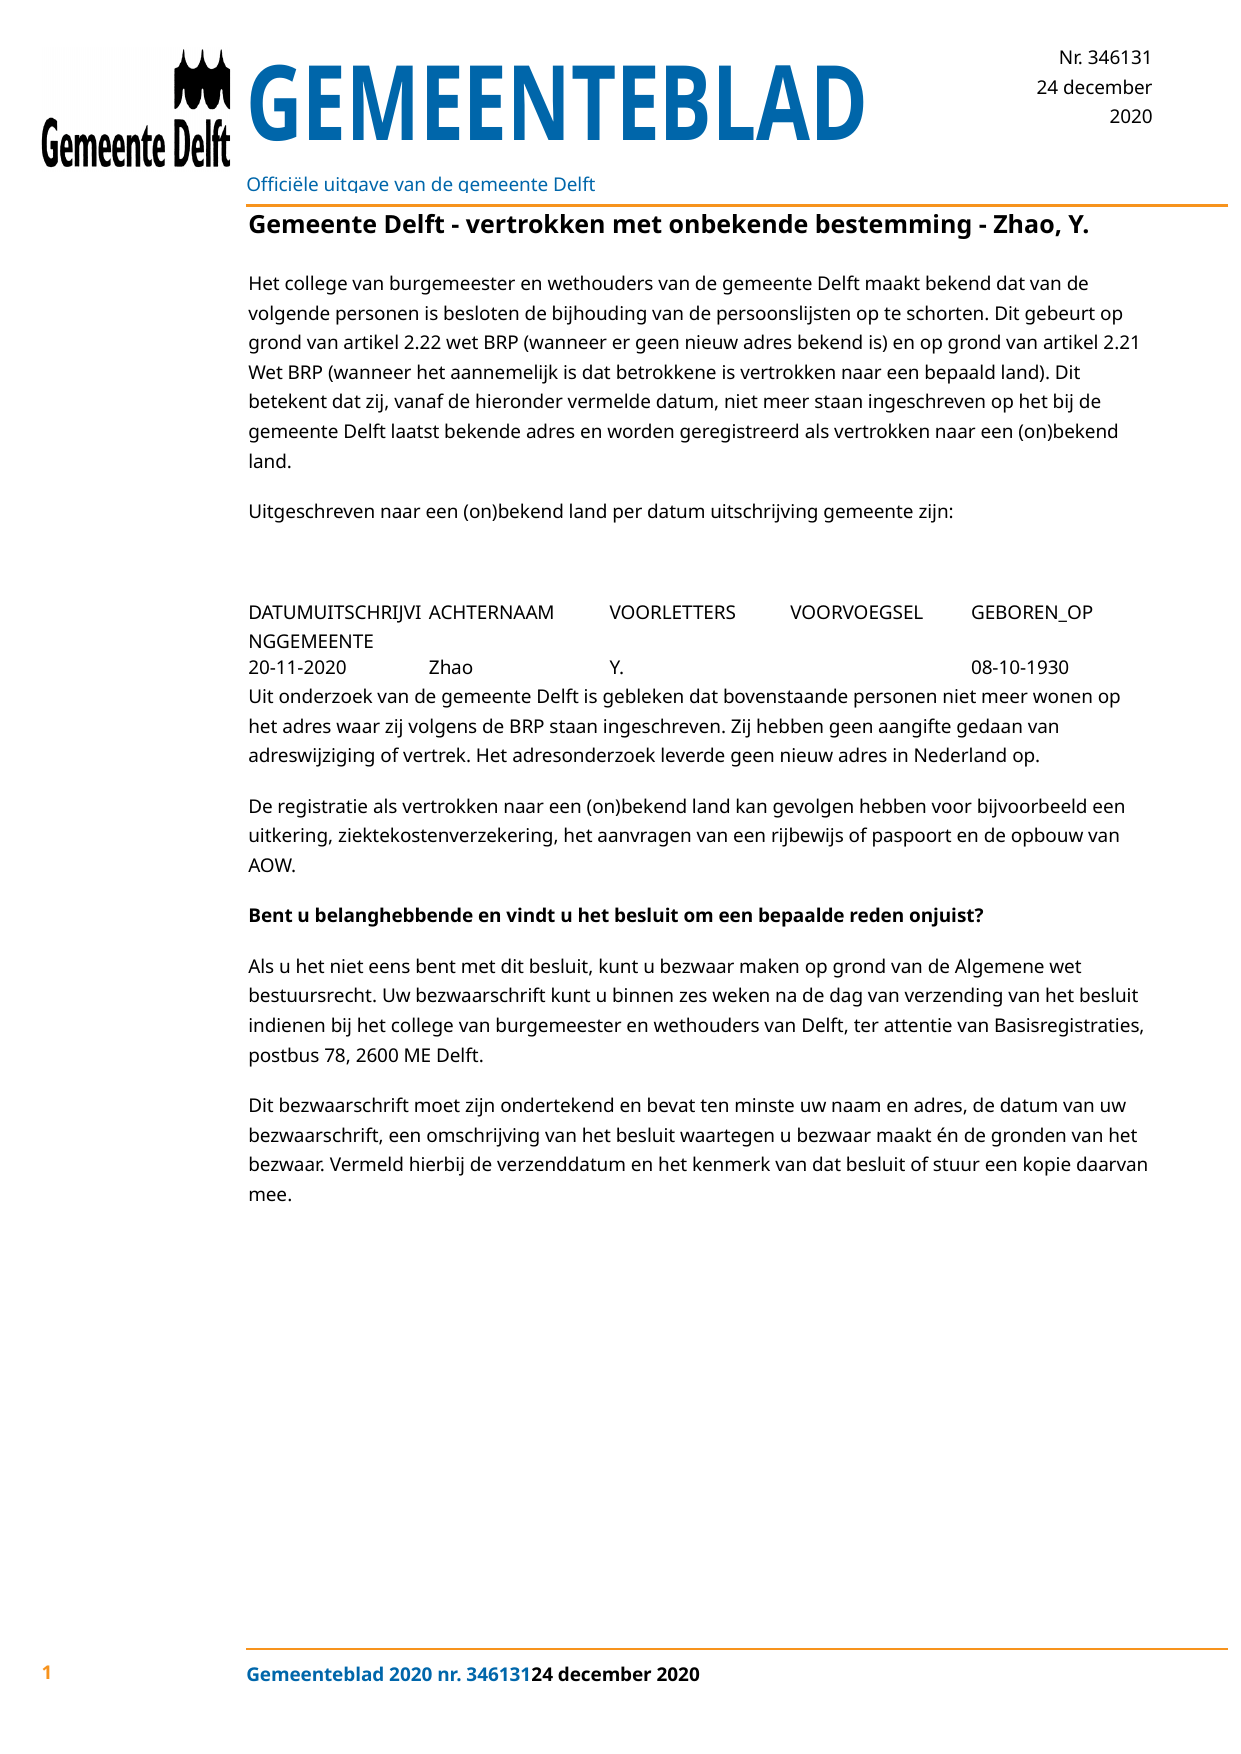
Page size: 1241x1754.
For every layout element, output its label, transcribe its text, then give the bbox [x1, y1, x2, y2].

text Het college van burgemeester en wethouders van de gemeente Delft maakt bekend dat van de volgende personen is besloten de bijhouding van de persoonslijsten op te schorten. Dit gebeurt op grond van artikel 2.22 wet BRP (wanneer er geen nieuw adres bekend is) en op grond van artikel 2.21 Wet BRP (wanneer het aannemelijk is dat betrokkene is vertrokken naar een bepaald land). Dit betekent dat zij, vanaf de hieronder vermelde datum, niet meer staan ingeschreven op het bij de gemeente Delft laatst bekende adres en worden geregistreerd als vertrokken naar een (on)bekend land. [248, 270, 1152, 473]
table_cell 20-11-2020 [248, 655, 429, 680]
table_header VOORVOEGSEL [790, 599, 971, 654]
table_cell 08-10-1930 [971, 655, 1152, 680]
text Uitgeschreven naar een (on)bekend land per datum uitschrijving gemeente zijn: [248, 498, 1152, 524]
text Als u het niet eens bent met dit besluit, kunt u bezwaar maken op grond van de Algemene wet bestuursrecht. Uw bezwaarschrift kunt u binnen zes weken na de dag van verzending van het besluit indienen bij het college van burgemeester en wethouders van Delft, ter attentie van Basisregistraties, postbus 78, 2600 ME Delft. [248, 953, 1152, 1067]
text Gemeente Delft - vertrokken met onbekende bestemming - Zhao, Y. [248, 207, 1152, 241]
table_header DATUMUITSCHRIJVINGGEMEENTE [248, 599, 429, 654]
table_header VOORLETTERS [609, 599, 790, 654]
text De registratie als vertrokken naar een (on)bekend land kan gevolgen hebben voor bijvoorbeeld een uitkering, ziektekostenverzekering, het aanvragen van een rijbewijs of paspoort en de opbouw van AOW. [248, 793, 1152, 878]
table_cell Zhao [429, 655, 609, 680]
picture [41, 47, 231, 172]
text Uit onderzoek van de gemeente Delft is gebleken dat bovenstaande personen niet meer wonen op het adres waar zij volgens de BRP staan ingeschreven. Zij hebben geen aangifte gedaan van adreswijziging of vertrek. Het adresonderzoek leverde geen nieuw adres in Nederland op. [248, 683, 1152, 768]
table_header GEBOREN_OP [971, 599, 1152, 654]
text Bent u belanghebbende en vindt u het besluit om een bepaalde reden onjuist? [248, 903, 1152, 928]
table_cell Y. [609, 655, 790, 680]
text Dit bezwaarschrift moet zijn ondertekend en bevat ten minste uw naam en adres, de datum van uw bezwaarschrift, een omschrijving van het besluit waartegen u bezwaar maakt én de gronden van het bezwaar. Vermeld hierbij de verzenddatum en het kenmerk van dat besluit of stuur een kopie daarvan mee. [248, 1092, 1152, 1207]
table_cell [790, 655, 971, 680]
table_header ACHTERNAAM [429, 599, 609, 654]
